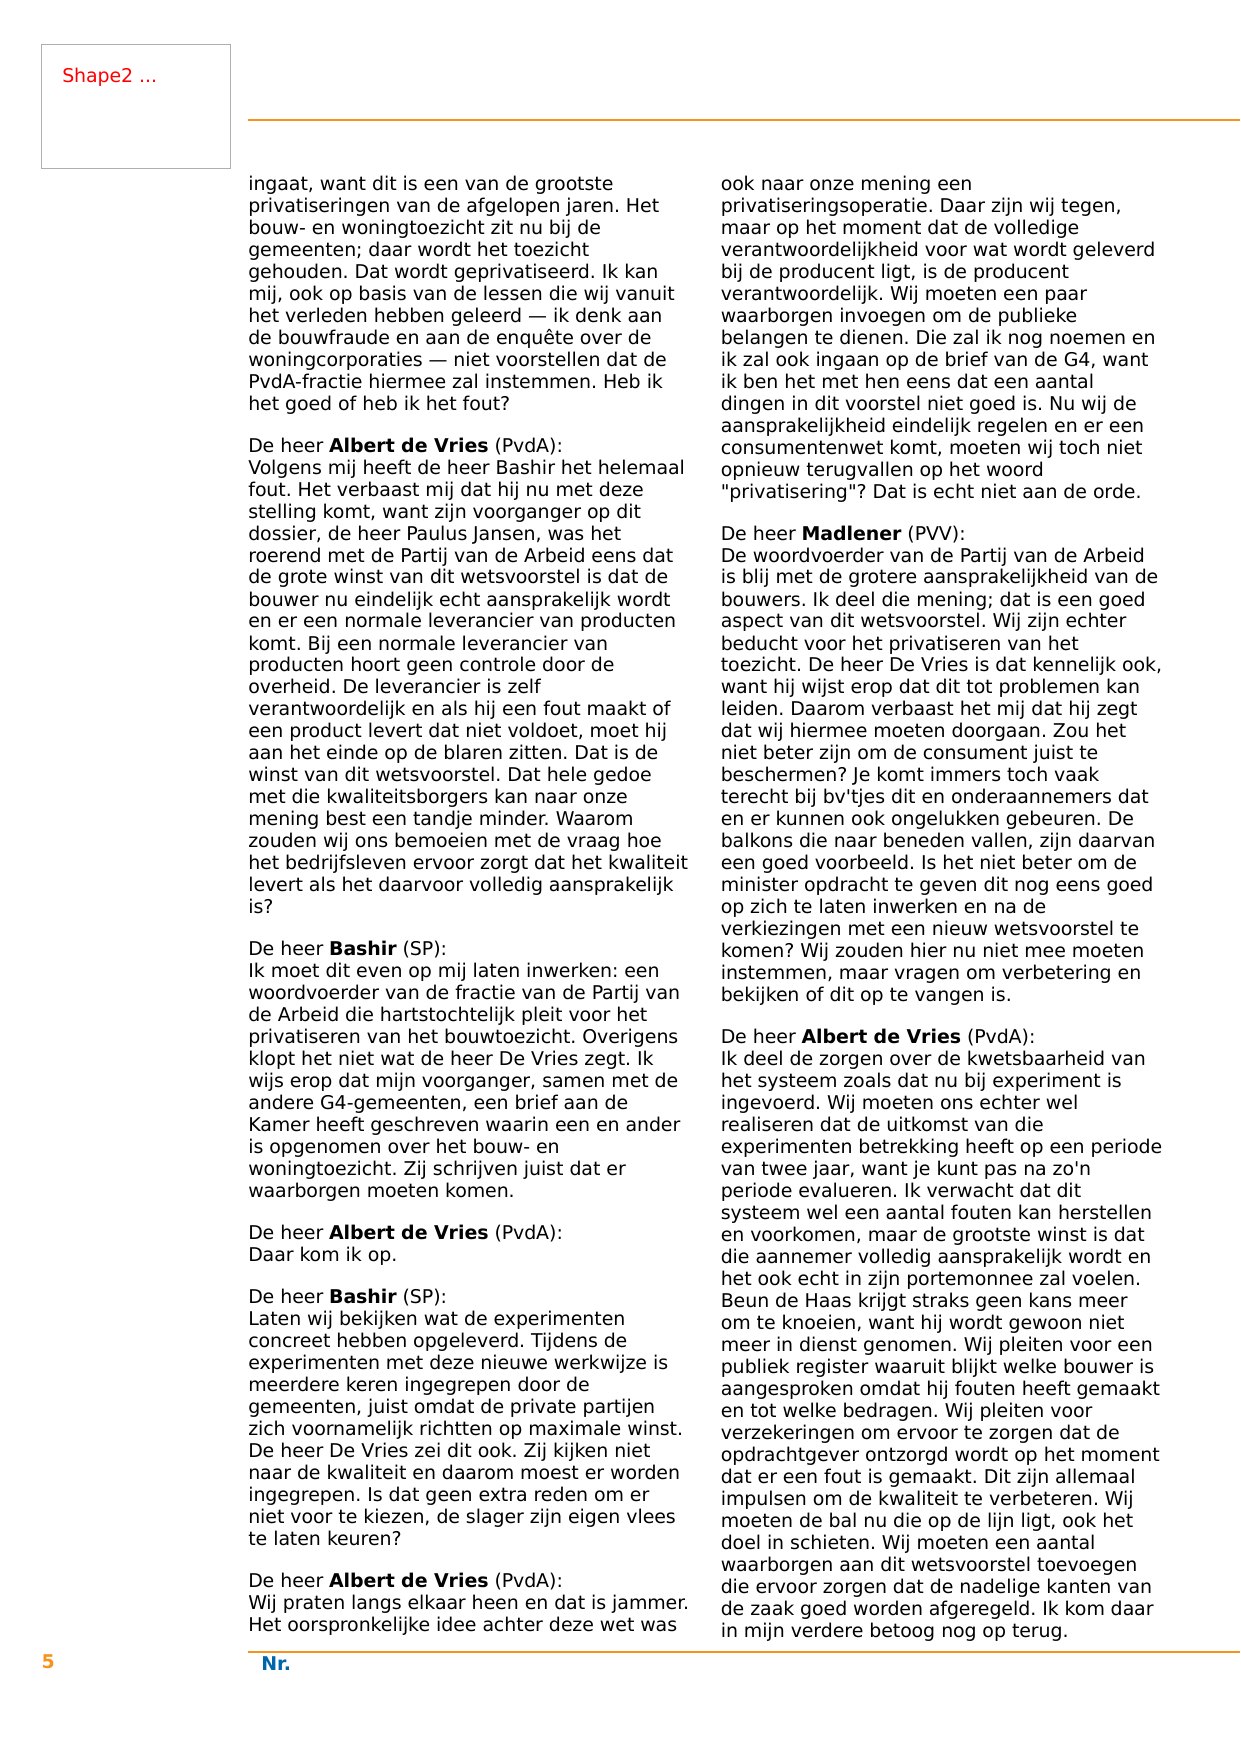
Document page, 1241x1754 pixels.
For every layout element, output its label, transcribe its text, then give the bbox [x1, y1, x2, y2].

text Ik deel de zorgen over de kwetsbaarheid van het systeem zoals dat nu bij experiment is ingevoerd. Wij moeten ons echter wel realiseren dat de uitkomst van die experimenten betrekking heeft op een periode van twee jaar, want je kunt pas na zo'n periode evalueren. Ik verwacht dat dit systeem wel een aantal fouten kan herstellen en voorkomen, maar de grootste winst is dat die aannemer volledig aansprakelijk wordt en het ook echt in zijn portemonnee zal voelen. Beun de Haas krijgt straks geen kans meer om te knoeien, want hij wordt gewoon niet meer in dienst genomen. Wij pleiten voor een publiek register waaruit blijkt welke bouwer is aangesproken omdat hij fouten heeft gemaakt en tot welke bedragen. Wij pleiten voor verzekeringen om ervoor te zorgen dat de opdrachtgever ontzorgd wordt op het moment dat er een fout is gemaakt. Dit zijn allemaal impulsen om de kwaliteit te verbeteren. Wij moeten de bal nu die op de lijn ligt, ook het doel in schieten. Wij moeten een aantal waarborgen aan dit wetsvoorstel toevoegen die ervoor zorgen dat de nadelige kanten van de zaak goed worden afgeregeld. Ik kom daar in mijn verdere betoog nog op terug. [721, 1048, 1163, 1641]
text Laten wij bekijken wat de experimenten concreet hebben opgeleverd. Tijdens de experimenten met deze nieuwe werkwijze is meerdere keren ingegrepen door de gemeenten, juist omdat de private partijen zich voornamelijk richtten op maximale winst. De heer De Vries zei dit ook. Zij kijken niet naar de kwaliteit en daarom moest er worden ingegrepen. Is dat geen extra reden om er niet voor te kiezen, de slager zijn eigen vlees te laten keuren? [248, 1308, 691, 1549]
text De heer Madlener (PVV): [721, 522, 1163, 544]
text De heer Bashir (SP): [248, 1286, 691, 1308]
text De heer Albert de Vries (PvdA): [248, 434, 691, 457]
text Wij praten langs elkaar heen en dat is jammer. Het oorspronkelijke idee achter deze wet was [248, 1592, 691, 1636]
text De heer Bashir (SP): [248, 938, 691, 960]
text ook naar onze mening een privatiseringsoperatie. Daar zijn wij tegen, maar op het moment dat de volledige verantwoordelijkheid voor wat wordt geleverd bij de producent ligt, is de producent verantwoordelijk. Wij moeten een paar waarborgen invoegen om de publieke belangen te dienen. Die zal ik nog noemen en ik zal ook ingaan op de brief van de G4, want ik ben het met hen eens dat een aantal dingen in dit voorstel niet goed is. Nu wij de aansprakelijkheid eindelijk regelen en er een consumentenwet komt, moeten wij toch niet opnieuw terugvallen op het woord "privatisering"? Dat is echt niet aan de orde. [721, 173, 1163, 502]
text De heer Albert de Vries (PvdA): [248, 1569, 691, 1592]
text De heer Albert de Vries (PvdA): [248, 1222, 691, 1244]
text ingaat, want dit is een van de grootste privatiseringen van de afgelopen jaren. Het bouw- en woningtoezicht zit nu bij de gemeenten; daar wordt het toezicht gehouden. Dat wordt geprivatiseerd. Ik kan mij, ook op basis van de lessen die wij vanuit het verleden hebben geleerd — ik denk aan de bouwfraude en aan de enquête over de woningcorporaties — niet voorstellen dat de PvdA-fractie hiermee zal instemmen. Heb ik het goed of heb ik het fout? [248, 173, 691, 414]
text De heer Albert de Vries (PvdA): [721, 1026, 1163, 1048]
text Ik moet dit even op mij laten inwerken: een woordvoerder van de fractie van de Partij van de Arbeid die hartstochtelijk pleit voor het privatiseren van het bouwtoezicht. Overigens klopt het niet wat de heer De Vries zegt. Ik wijs erop dat mijn voorganger, samen met de andere G4-gemeenten, een brief aan de Kamer heeft geschreven waarin een en ander is opgenomen over het bouw- en woningtoezicht. Zij schrijven juist dat er waarborgen moeten komen. [248, 960, 691, 1202]
text Volgens mij heeft de heer Bashir het helemaal fout. Het verbaast mij dat hij nu met deze stelling komt, want zijn voorganger op dit dossier, de heer Paulus Jansen, was het roerend met de Partij van de Arbeid eens dat de grote winst van dit wetsvoorstel is dat de bouwer nu eindelijk echt aansprakelijk wordt en er een normale leverancier van producten komt. Bij een normale leverancier van producten hoort geen controle door de overheid. De leverancier is zelf verantwoordelijk en als hij een fout maakt of een product levert dat niet voldoet, moet hij aan het einde op de blaren zitten. Dat is de winst van dit wetsvoorstel. Dat hele gedoe met die kwaliteitsborgers kan naar onze mening best een tandje minder. Waarom zouden wij ons bemoeien met de vraag hoe het bedrijfsleven ervoor zorgt dat het kwaliteit levert als het daarvoor volledig aansprakelijk is? [248, 457, 691, 918]
text De woordvoerder van de Partij van de Arbeid is blij met de grotere aansprakelijkheid van de bouwers. Ik deel die mening; dat is een goed aspect van dit wetsvoorstel. Wij zijn echter beducht voor het privatiseren van het toezicht. De heer De Vries is dat kennelijk ook, want hij wijst erop dat dit tot problemen kan leiden. Daarom verbaast het mij dat hij zegt dat wij hiermee moeten doorgaan. Zou het niet beter zijn om de consument juist te beschermen? Je komt immers toch vaak terecht bij bv'tjes dit en onderaannemers dat en er kunnen ook ongelukken gebeuren. De balkons die naar beneden vallen, zijn daarvan een goed voorbeeld. Is het niet beter om de minister opdracht te geven dit nog eens goed op zich te laten inwerken en na de verkiezingen met een nieuw wetsvoorstel te komen? Wij zouden hier nu niet mee moeten instemmen, maar vragen om verbetering en bekijken of dit op te vangen is. [721, 544, 1163, 1006]
text Daar kom ik op. [248, 1244, 691, 1266]
